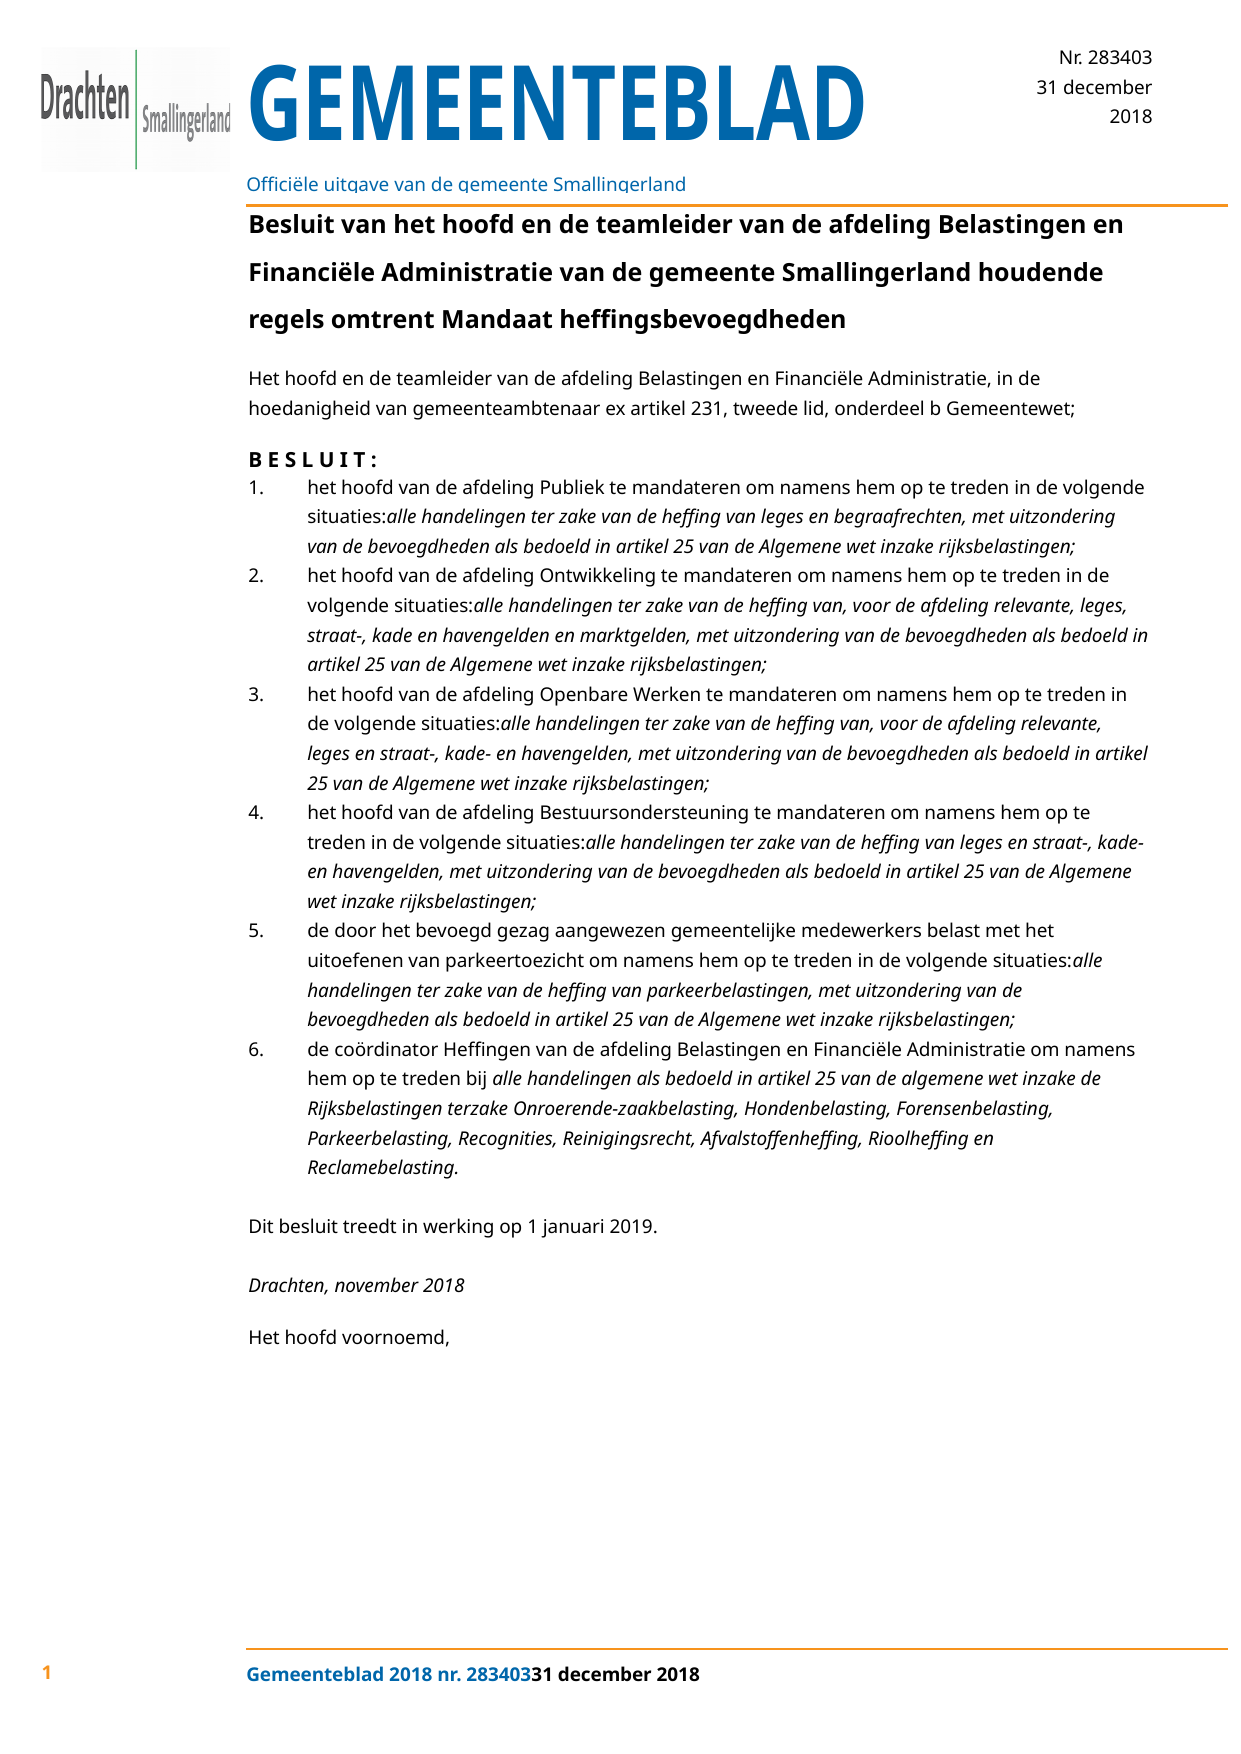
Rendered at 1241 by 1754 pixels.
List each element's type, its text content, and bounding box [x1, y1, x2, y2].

list het hoofd van de afdeling Ontwikkeling te mandateren om namens hem op te treden in de volgende situaties:alle handelingen ter zake van de heffing van, voor de afdeling relevante, leges, straat-, kade en havengelden en marktgelden, met uitzondering van de bevoegdheden als bedoeld in artikel 25 van de Algemene wet inzake rijksbelastingen; [248, 563, 1152, 677]
list het hoofd van de afdeling Openbare Werken te mandateren om namens hem op te treden in de volgende situaties:alle handelingen ter zake van de heffing van, voor de afdeling relevante, leges en straat-, kade- en havengelden, met uitzondering van de bevoegdheden als bedoeld in artikel 25 van de Algemene wet inzake rijksbelastingen; [248, 681, 1152, 796]
list het hoofd van de afdeling Bestuursondersteuning te mandateren om namens hem op te treden in de volgende situaties:alle handelingen ter zake van de heffing van leges en straat-, kade- en havengelden, met uitzondering van de bevoegdheden als bedoeld in artikel 25 van de Algemene wet inzake rijksbelastingen; [248, 799, 1152, 914]
list het hoofd van de afdeling Publiek te mandateren om namens hem op te treden in de volgende situaties:alle handelingen ter zake van de heffing van leges en begraafrechten, met uitzondering van de bevoegdheden als bedoeld in artikel 25 van de Algemene wet inzake rijksbelastingen; [248, 474, 1152, 559]
text Het hoofd voornoemd, [248, 1324, 1152, 1350]
text Dit besluit treedt in werking op 1 januari 2019. [248, 1213, 1152, 1239]
list de coördinator Heffingen van de afdeling Belastingen en Financiële Administratie om namens hem op te treden bij alle handelingen als bedoeld in artikel 25 van de algemene wet inzake de Rijksbelastingen terzake Onroerende-zaakbelasting, Hondenbelasting, Forensenbelasting, Parkeerbelasting, Recognities, Reinigingsrecht, Afvalstoffenheffing, Rioolheffing en Reclamebelasting. [248, 1036, 1152, 1180]
text Drachten, november 2018 [248, 1273, 1152, 1298]
text Besluit van het hoofd en de teamleider van de afdeling Belastingen en Financiële Administratie van de gemeente Smallingerland houdende regels omtrent Mandaat heffingsbevoegdheden [248, 207, 1152, 336]
picture [41, 47, 231, 172]
text B E S L U I T : [248, 446, 1152, 474]
text Het hoofd en de teamleider van de afdeling Belastingen en Financiële Administratie, in de hoedanigheid van gemeenteambtenaar ex artikel 231, tweede lid, onderdeel b Gemeentewet; [248, 366, 1152, 421]
list de door het bevoegd gezag aangewezen gemeentelijke medewerkers belast met het uitoefenen van parkeertoezicht om namens hem op te treden in de volgende situaties:alle handelingen ter zake van de heffing van parkeerbelastingen, met uitzondering van de bevoegdheden als bedoeld in artikel 25 van de Algemene wet inzake rijksbelastingen; [248, 918, 1152, 1032]
